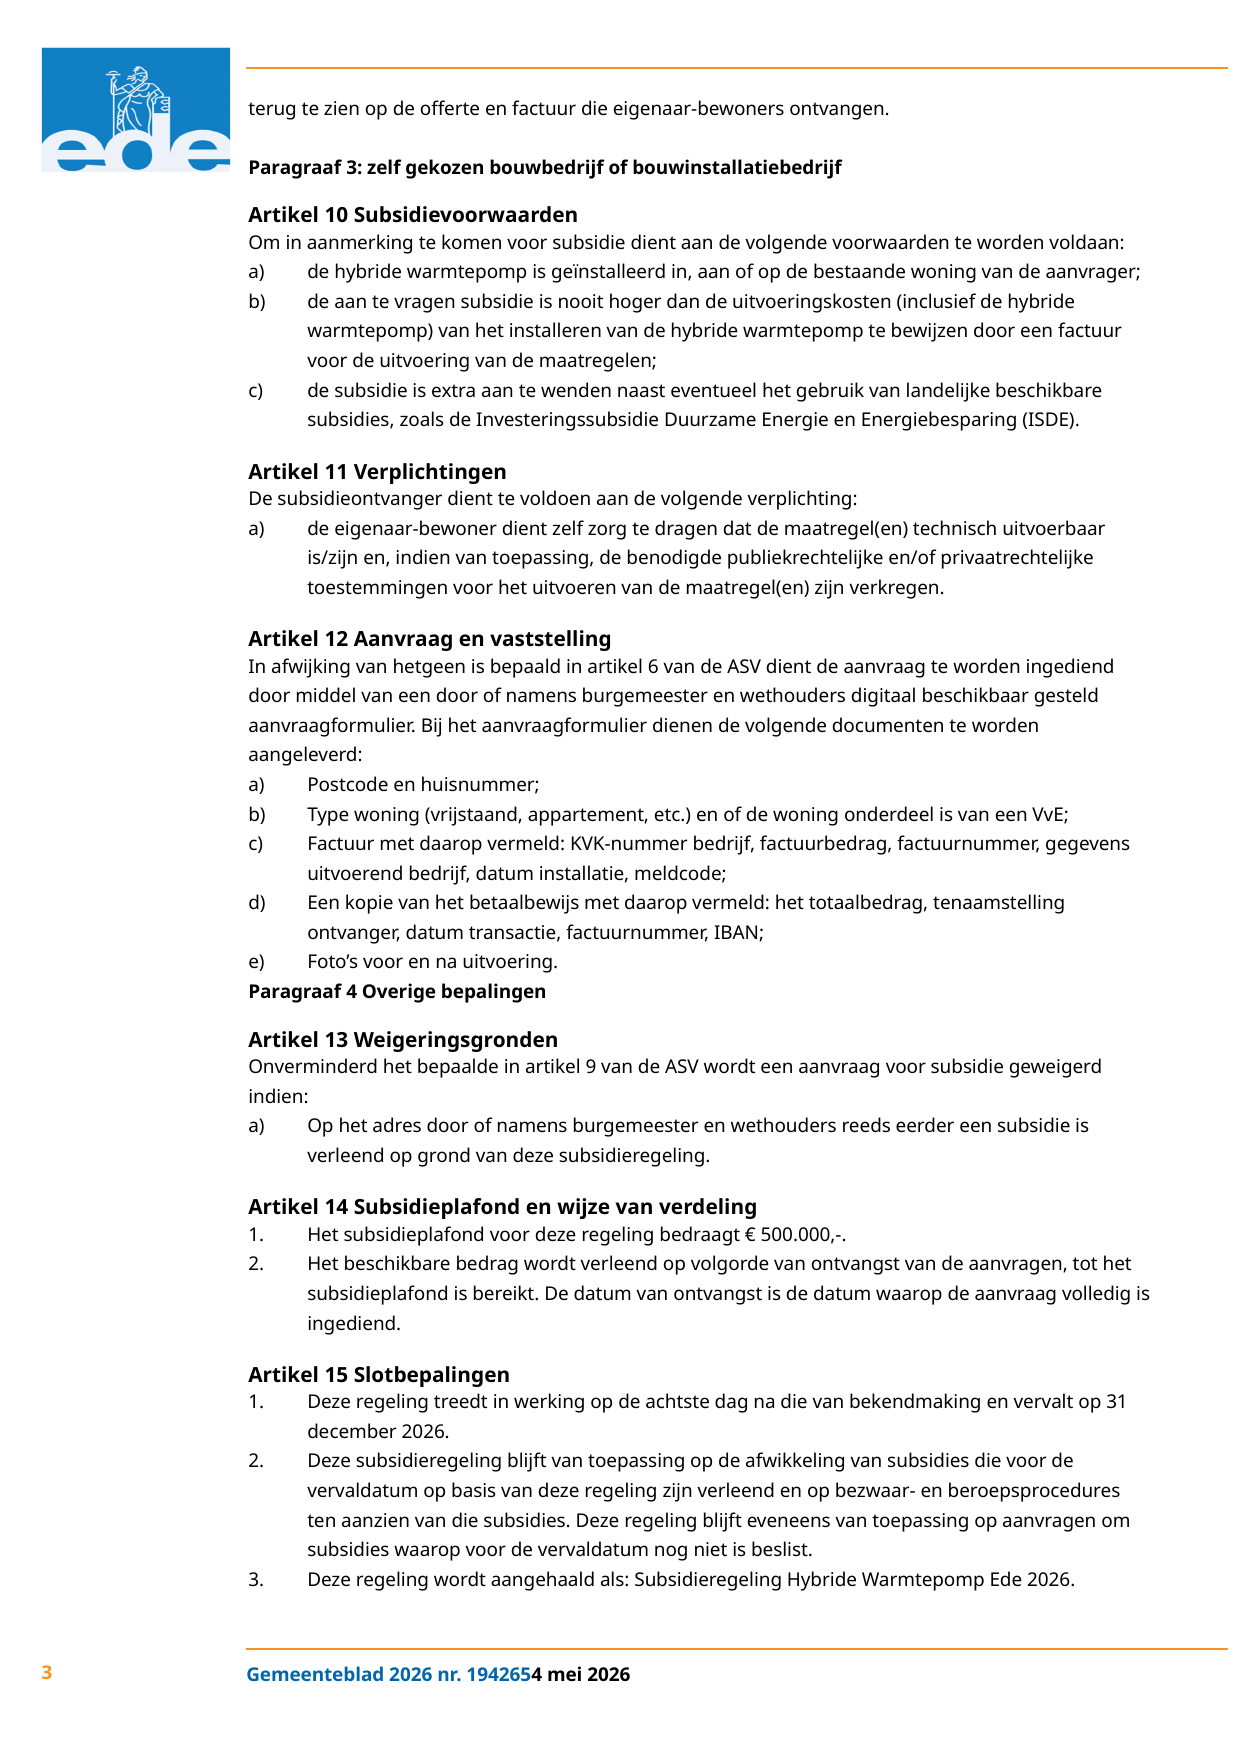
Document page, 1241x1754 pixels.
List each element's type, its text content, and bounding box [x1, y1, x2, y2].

text Artikel 11 Verplichtingen [248, 457, 1152, 485]
text Onverminderd het bepaalde in artikel 9 van de ASV wordt een aanvraag voor subsidie geweigerd indien: [248, 1053, 1152, 1109]
text Artikel 12 Aanvraag en vaststelling [248, 624, 1152, 653]
list de hybride warmtepomp is geïnstalleerd in, aan of op de bestaande woning van de aanvrager; [248, 258, 1152, 284]
list Deze regeling wordt aangehaald als: Subsidieregeling Hybride Warmtepomp Ede 2026. [248, 1566, 1152, 1592]
list de aan te vragen subsidie is nooit hoger dan de uitvoeringskosten (inclusief de hybride warmtepomp) van het installeren van de hybride warmtepomp te bewijzen door een factuur voor de uitvoering van de maatregelen; [248, 288, 1152, 373]
text De subsidieontvanger dient te voldoen aan de volgende verplichting: [248, 485, 1152, 511]
list Postcode en huisnummer; [248, 771, 1152, 797]
list Op het adres door of namens burgemeester en wethouders reeds eerder een subsidie is verleend op grond van deze subsidieregeling. [248, 1112, 1152, 1168]
list de subsidie is extra aan te wenden naast eventueel het gebruik van landelijke beschikbare subsidies, zoals de Investeringssubsidie Duurzame Energie en Energiebesparing (ISDE). [248, 377, 1152, 432]
list Het beschikbare bedrag wordt verleend op volgorde van ontvangst van de aanvragen, tot het subsidieplafond is bereikt. De datum van ontvangst is de datum waarop de aanvraag volledig is ingediend. [248, 1251, 1152, 1335]
text Paragraaf 4 Overige bepalingen [248, 978, 1152, 1004]
list Type woning (vrijstaand, appartement, etc.) en of de woning onderdeel is van een VvE; [248, 801, 1152, 827]
list Deze regeling treedt in werking op de achtste dag na die van bekendmaking en vervalt op 31 december 2026. [248, 1388, 1152, 1444]
list Een kopie van het betaalbewijs met daarop vermeld: het totaalbedrag, tenaamstelling ontvanger, datum transactie, factuurnummer, IBAN; [248, 889, 1152, 945]
text terug te zien op de offerte en factuur die eigenaar-bewoners ontvangen. [248, 95, 1152, 121]
text Artikel 14 Subsidieplafond en wijze van verdeling [248, 1192, 1152, 1221]
text Artikel 15 Slotbepalingen [248, 1360, 1152, 1388]
text Om in aanmerking te komen voor subsidie dient aan de volgende voorwaarden te worden voldaan: [248, 229, 1152, 255]
list Het subsidieplafond voor deze regeling bedraagt € 500.000,-. [248, 1221, 1152, 1247]
list de eigenaar-bewoner dient zelf zorg te dragen dat de maatregel(en) technisch uitvoerbaar is/zijn en, indien van toepassing, de benodigde publiekrechtelijke en/of privaatrechtelijke toestemmingen voor het uitvoeren van de maatregel(en) zijn verkregen. [248, 515, 1152, 600]
list Deze subsidieregeling blijft van toepassing op de afwikkeling van subsidies die voor de vervaldatum op basis van deze regeling zijn verleend en op bezwaar- en beroepsprocedures ten aanzien van die subsidies. Deze regeling blijft eveneens van toepassing op aanvragen om subsidies waarop voor de vervaldatum nog niet is beslist. [248, 1448, 1152, 1562]
picture [41, 47, 231, 172]
text Artikel 10 Subsidievoorwaarden [248, 201, 1152, 229]
text In afwijking van hetgeen is bepaald in artikel 6 van de ASV dient de aanvraag te worden ingediend door middel van een door of namens burgemeester en wethouders digitaal beschikbaar gesteld aanvraagformulier. Bij het aanvraagformulier dienen de volgende documenten te worden aangeleverd: [248, 653, 1152, 767]
list Foto’s voor en na uitvoering. [248, 949, 1152, 974]
text Paragraaf 3: zelf gekozen bouwbedrijf of bouwinstallatiebedrijf [248, 154, 1152, 180]
list Factuur met daarop vermeld: KVK-nummer bedrijf, factuurbedrag, factuurnummer, gegevens uitvoerend bedrijf, datum installatie, meldcode; [248, 830, 1152, 886]
text Artikel 13 Weigeringsgronden [248, 1025, 1152, 1053]
